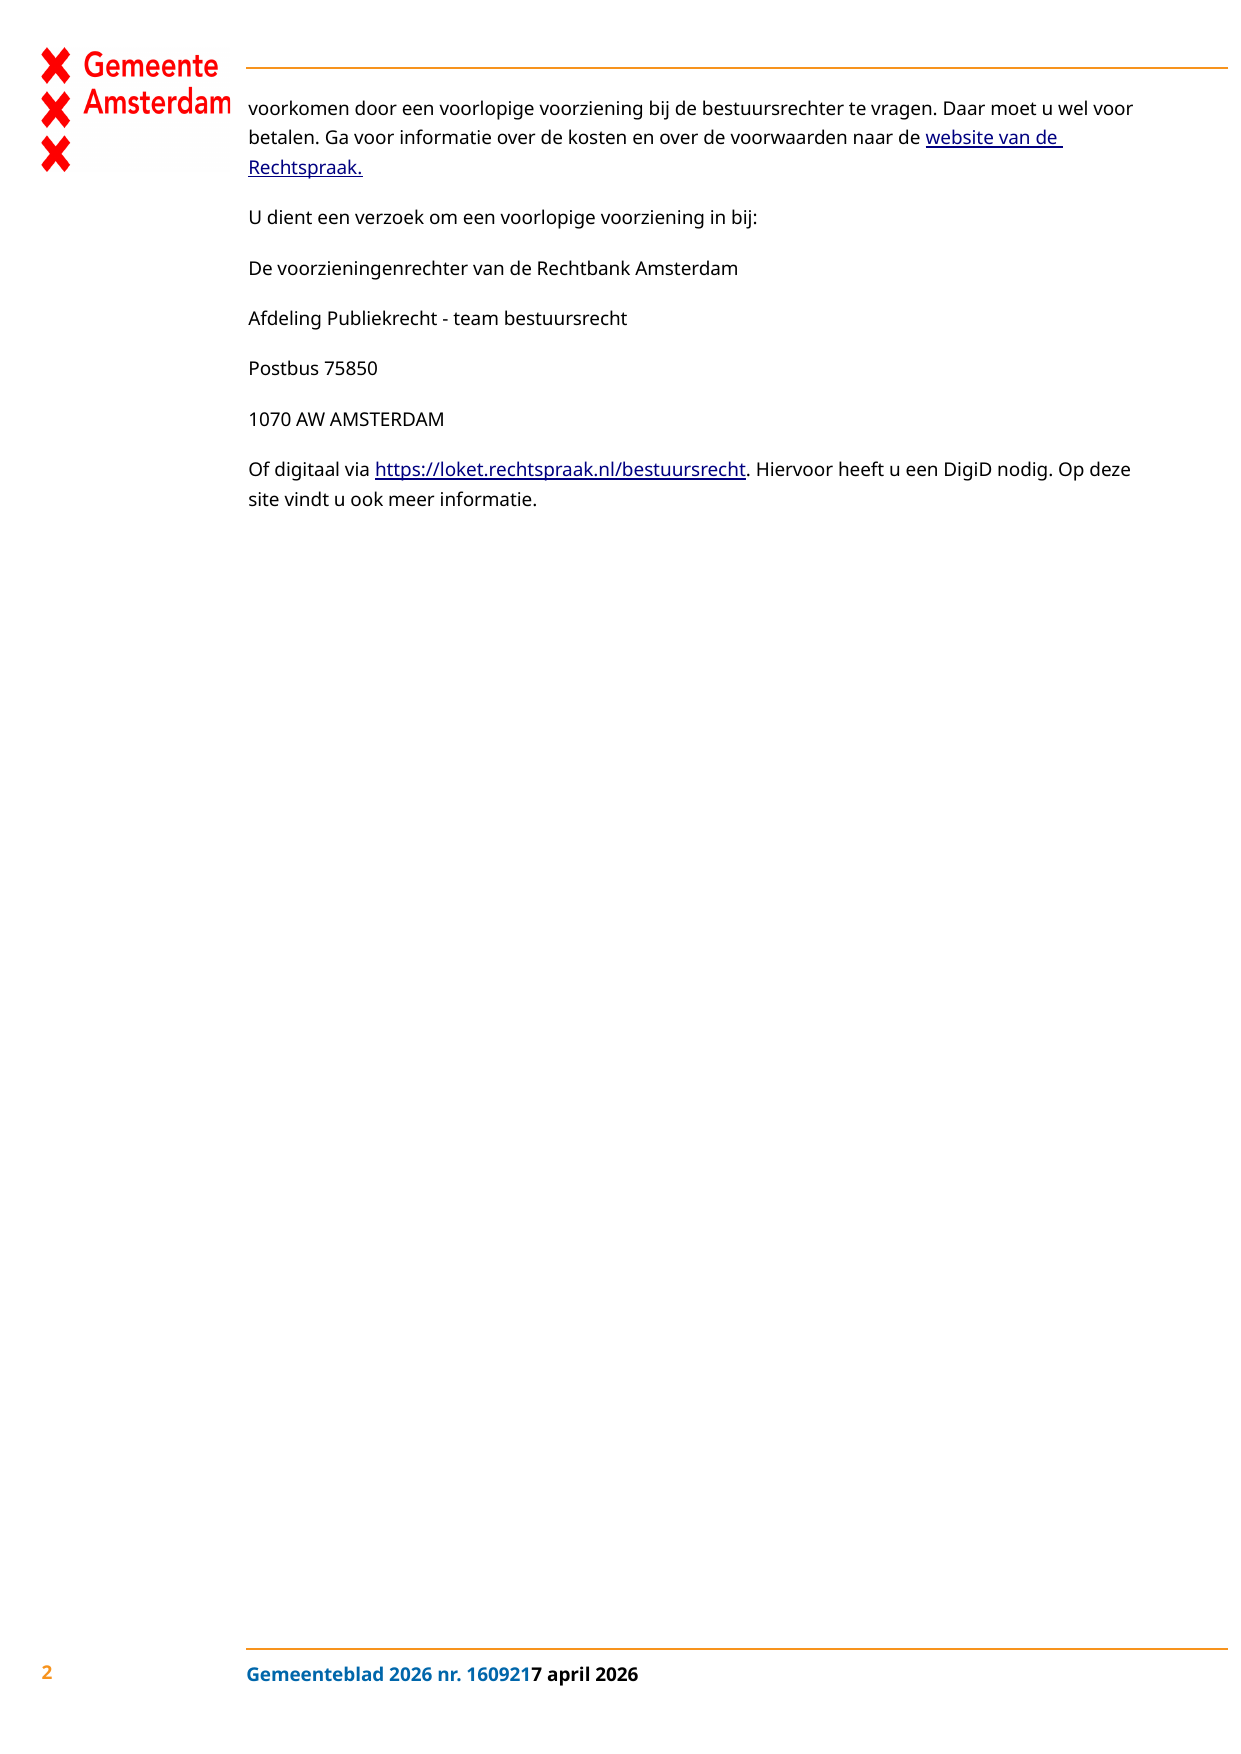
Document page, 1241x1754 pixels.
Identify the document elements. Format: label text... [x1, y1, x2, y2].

text U dient een verzoek om een voorlopige voorziening in bij: [248, 204, 1152, 230]
picture [41, 47, 231, 172]
text Postbus 75850 [248, 356, 1152, 381]
text Afdeling Publiekrecht - team bestuursrecht [248, 305, 1152, 331]
text De voorzieningenrechter van de Rechtbank Amsterdam [248, 255, 1152, 281]
text Of digitaal via https://loket.rechtspraak.nl/bestuursrecht. Hiervoor heeft u een DigiD nodig. Op deze site vindt u ook meer informatie. [248, 456, 1152, 512]
text 1070 AW AMSTERDAM [248, 406, 1152, 432]
text voorkomen door een voorlopige voorziening bij de bestuursrechter te vragen. Daar moet u wel voor betalen. Ga voor informatie over de kosten en over de voorwaarden naar de website van de Rechtspraak. [248, 95, 1152, 180]
